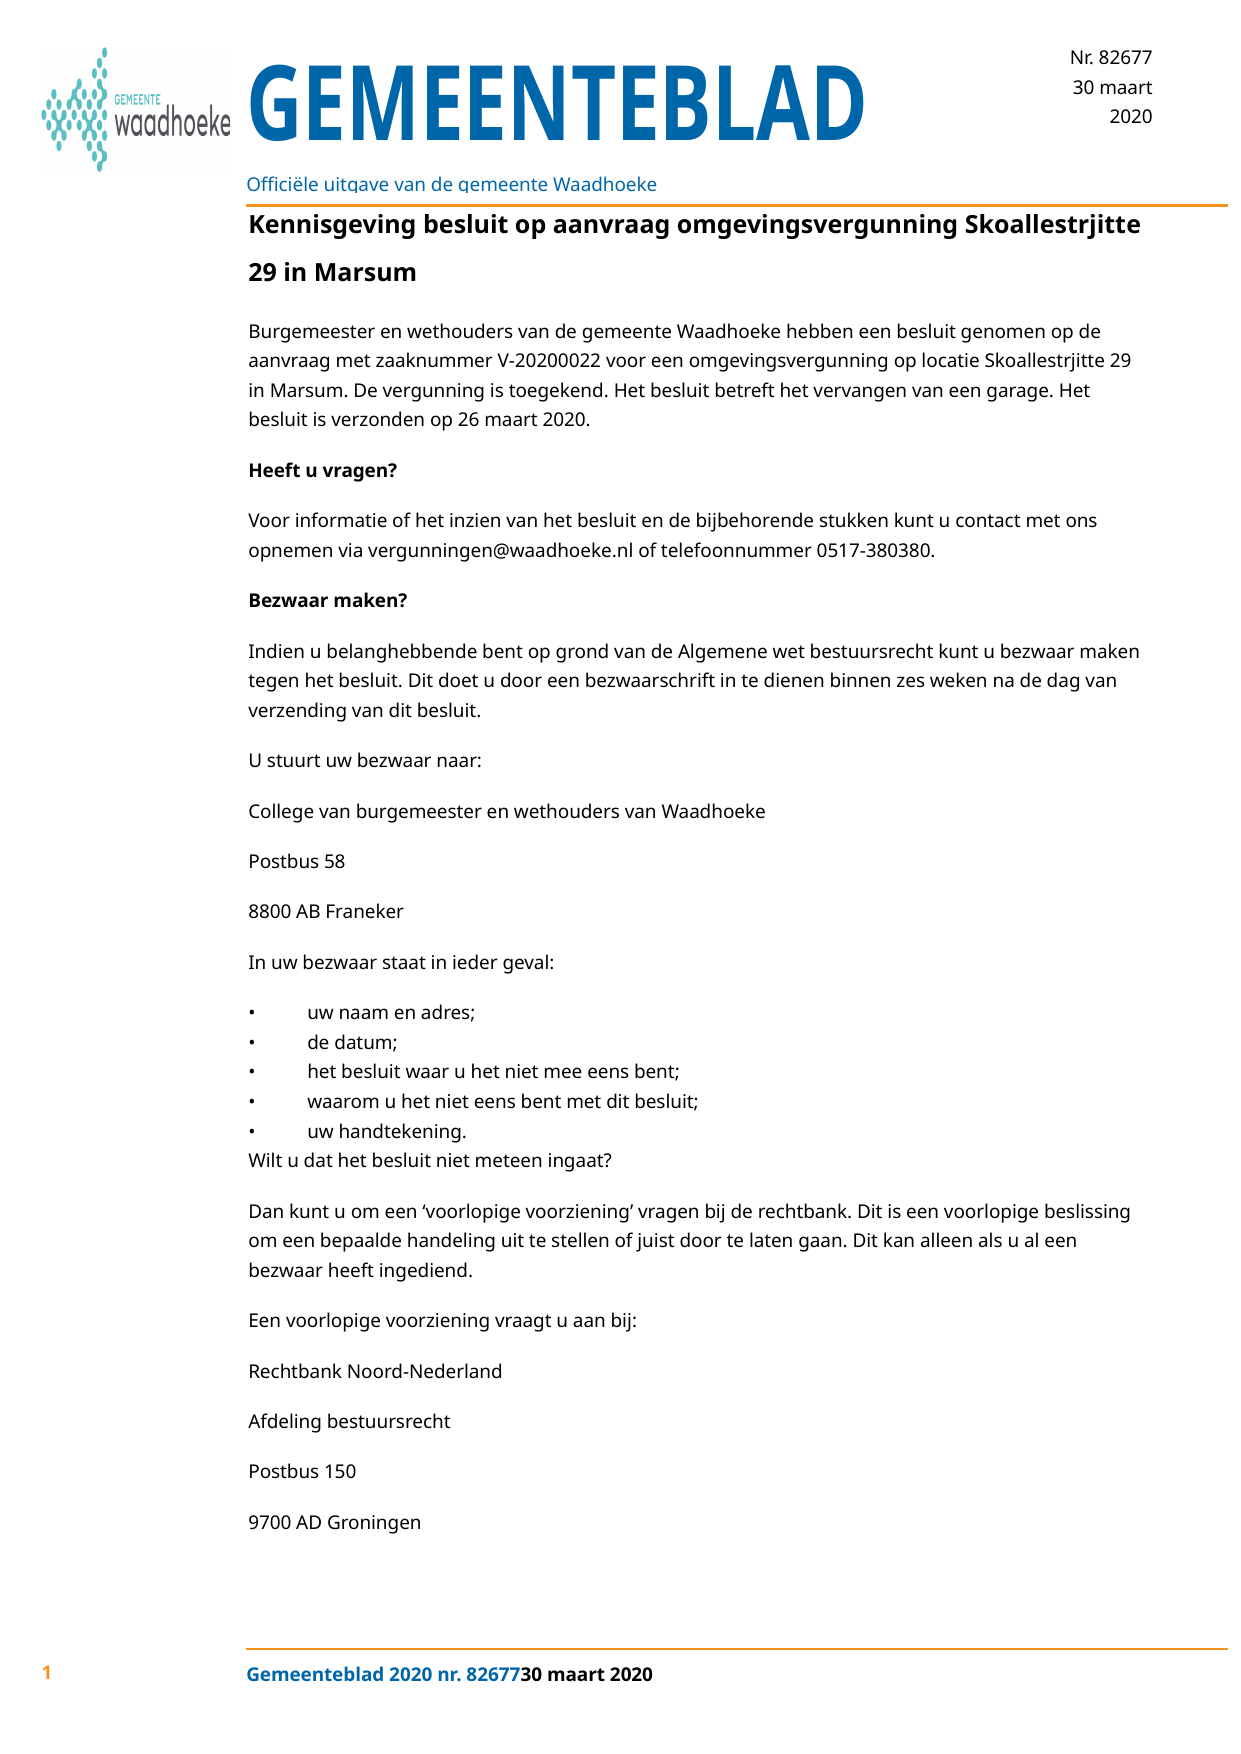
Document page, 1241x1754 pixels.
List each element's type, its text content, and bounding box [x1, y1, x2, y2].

text Bezwaar maken? [248, 587, 1152, 613]
list waarom u het niet eens bent met dit besluit; [248, 1088, 1152, 1114]
text Wilt u dat het besluit niet meteen ingaat? [248, 1147, 1152, 1173]
text Dan kunt u om een ‘voorlopige voorziening’ vragen bij de rechtbank. Dit is een voorlopige beslissing om een bepaalde handeling uit te stellen of juist door te laten gaan. Dit kan alleen als u al een bezwaar heeft ingediend. [248, 1198, 1152, 1283]
text In uw bezwaar staat in ieder geval: [248, 949, 1152, 975]
text Postbus 150 [248, 1459, 1152, 1484]
list het besluit waar u het niet mee eens bent; [248, 1059, 1152, 1084]
text Indien u belanghebbende bent op grond van de Algemene wet bestuursrecht kunt u bezwaar maken tegen het besluit. Dit doet u door een bezwaarschrift in te dienen binnen zes weken na de dag van verzending van dit besluit. [248, 638, 1152, 723]
list uw handtekening. [248, 1118, 1152, 1144]
text Rechtbank Noord-Nederland [248, 1358, 1152, 1384]
text Postbus 58 [248, 848, 1152, 874]
text U stuurt uw bezwaar naar: [248, 747, 1152, 773]
text Voor informatie of het inzien van het besluit en de bijbehorende stukken kunt u contact met ons opnemen via vergunningen@waadhoeke.nl of telefoonnummer 0517-380380. [248, 507, 1152, 563]
text 9700 AD Groningen [248, 1509, 1152, 1535]
text 8800 AB Franeker [248, 899, 1152, 924]
text Kennisgeving besluit op aanvraag omgevingsvergunning Skoallestrjitte 29 in Marsum [248, 207, 1152, 288]
text Een voorlopige voorziening vraagt u aan bij: [248, 1307, 1152, 1333]
picture [41, 47, 231, 172]
list uw naam en adres; [248, 999, 1152, 1025]
text College van burgemeester en wethouders van Waadhoeke [248, 798, 1152, 824]
text Heeft u vragen? [248, 457, 1152, 483]
list de datum; [248, 1029, 1152, 1055]
text Burgemeester en wethouders van de gemeente Waadhoeke hebben een besluit genomen op de aanvraag met zaaknummer V-20200022 voor een omgevingsvergunning op locatie Skoallestrjitte 29 in Marsum. De vergunning is toegekend. Het besluit betreft het vervangen van een garage. Het besluit is verzonden op 26 maart 2020. [248, 318, 1152, 432]
text Afdeling bestuursrecht [248, 1408, 1152, 1434]
